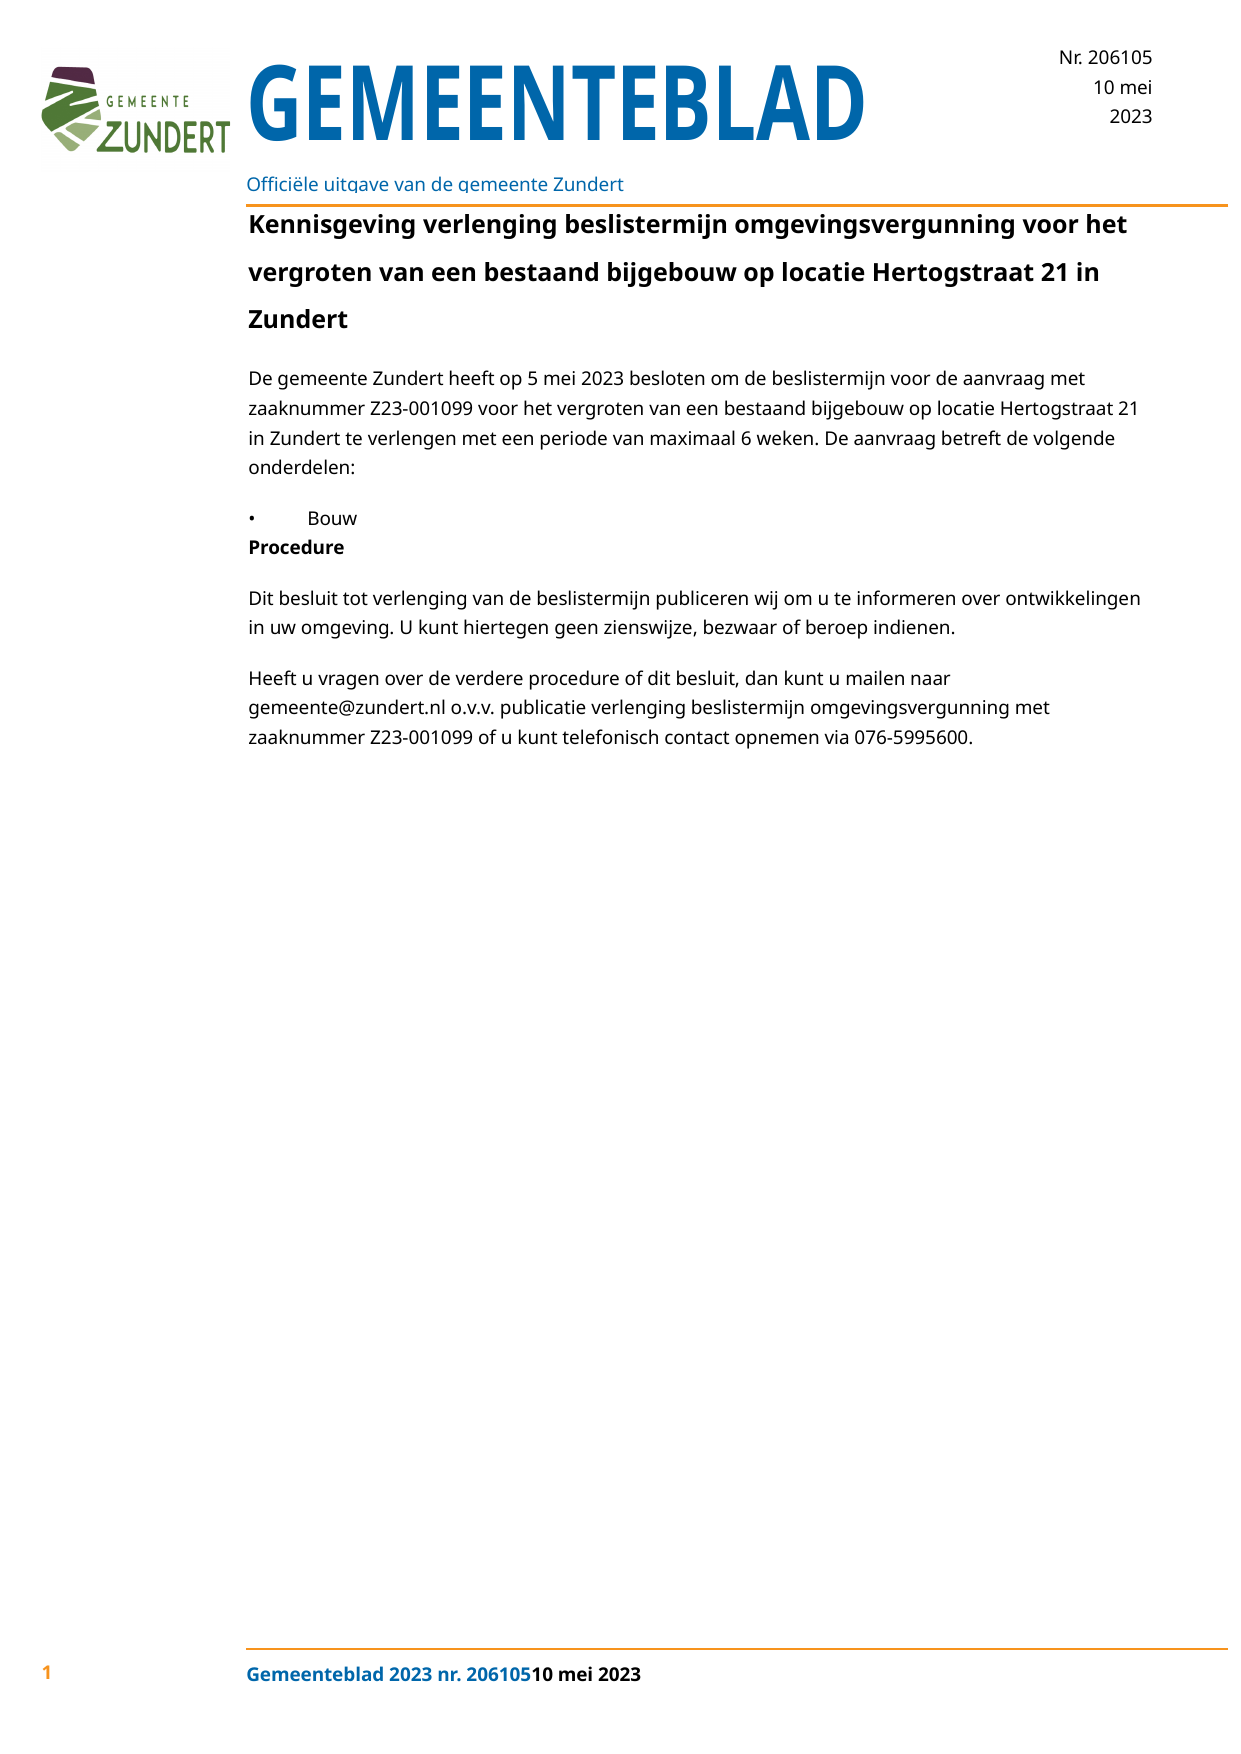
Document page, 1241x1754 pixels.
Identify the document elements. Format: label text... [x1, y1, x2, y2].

list Bouw [248, 505, 1152, 530]
text Heeft u vragen over de verdere procedure of dit besluit, dan kunt u mailen naar gemeente@zundert.nl o.v.v. publicatie verlenging beslistermijn omgevingsvergunning met zaaknummer Z23-001099 of u kunt telefonisch contact opnemen via 076-5995600. [248, 665, 1152, 749]
text Dit besluit tot verlenging van de beslistermijn publiceren wij om u te informeren over ontwikkelingen in uw omgeving. U kunt hiertegen geen zienswijze, bezwaar of beroep indienen. [248, 585, 1152, 640]
picture [41, 47, 231, 172]
text Kennisgeving verlenging beslistermijn omgevingsvergunning voor het vergroten van een bestaand bijgebouw op locatie Hertogstraat 21 in Zundert [248, 207, 1152, 336]
text Procedure [248, 534, 1152, 560]
text De gemeente Zundert heeft op 5 mei 2023 besloten om de beslistermijn voor de aanvraag met zaaknummer Z23-001099 voor het vergroten van een bestaand bijgebouw op locatie Hertogstraat 21 in Zundert te verlengen met een periode van maximaal 6 weken. De aanvraag betreft de volgende onderdelen: [248, 366, 1152, 480]
